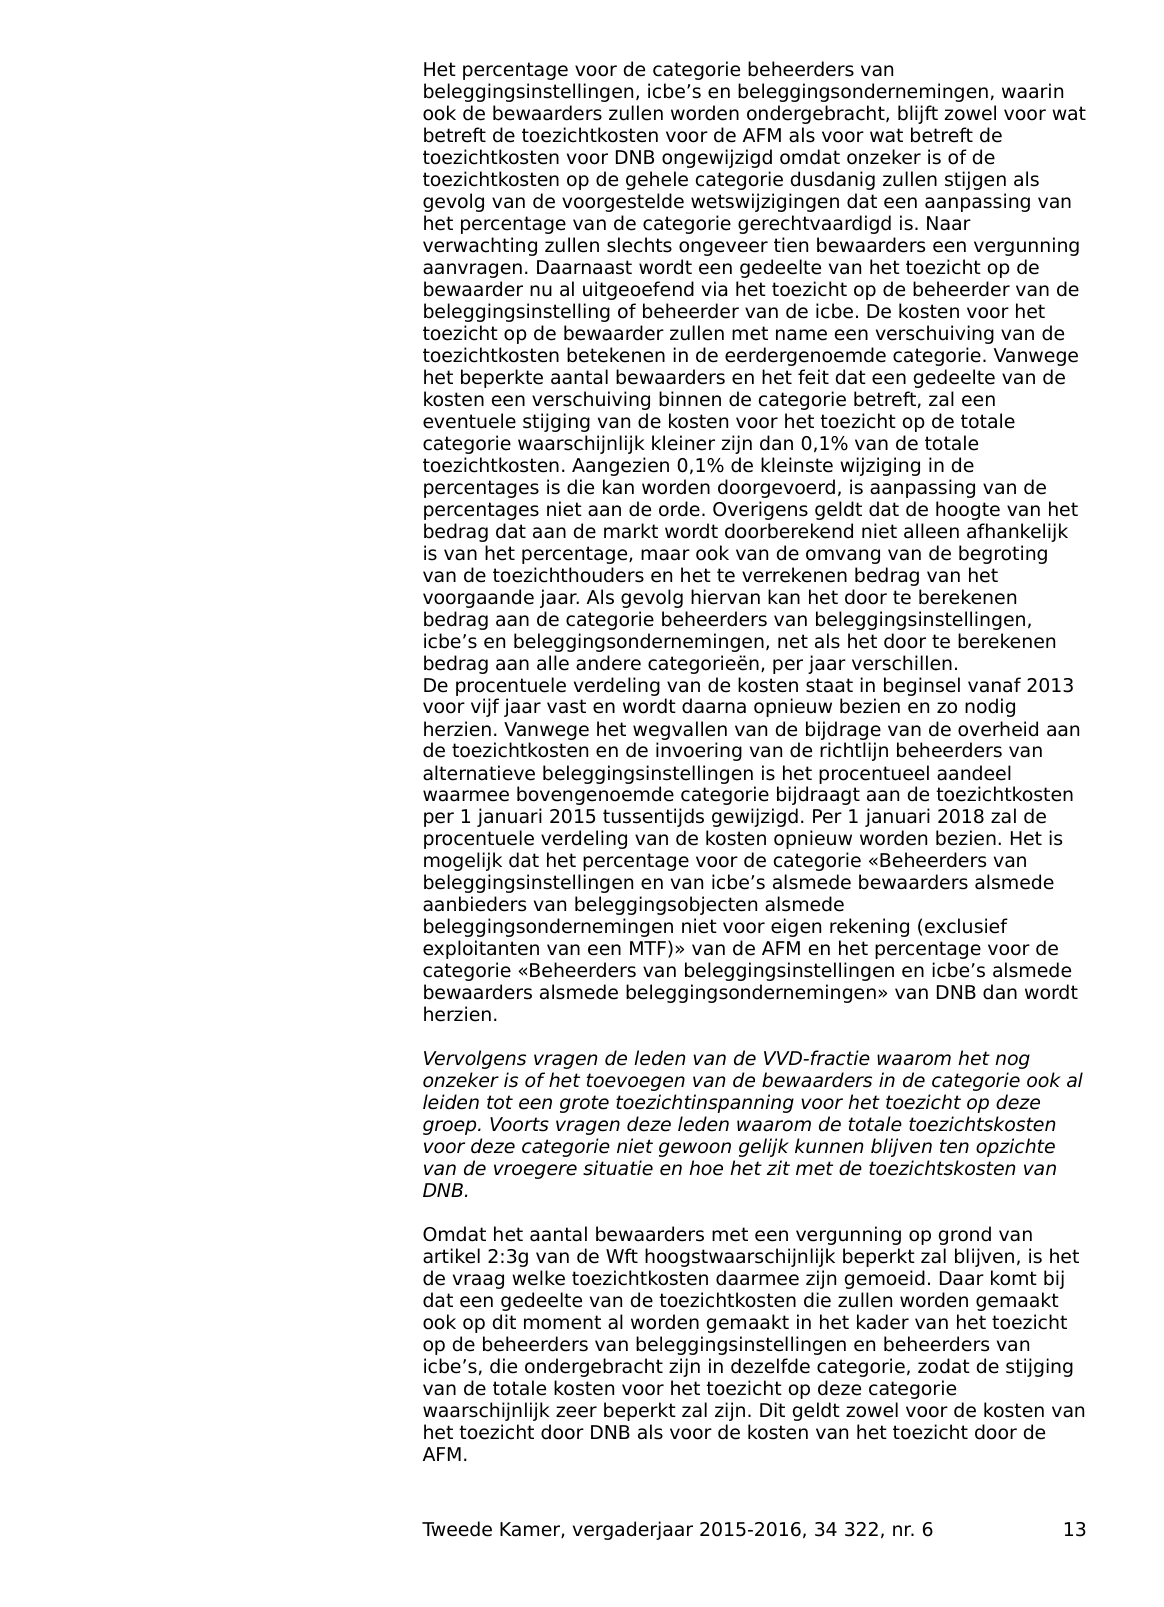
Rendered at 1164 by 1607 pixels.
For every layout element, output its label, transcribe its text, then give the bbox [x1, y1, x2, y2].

text De procentuele verdeling van de kosten staat in beginsel vanaf 2013 voor vijf jaar vast en wordt daarna opnieuw bezien en zo nodig herzien. Vanwege het wegvallen van de bijdrage van de overheid aan de toezichtkosten en de invoering van de richtlijn beheerders van alternatieve beleggingsinstellingen is het procentueel aandeel waarmee bovengenoemde categorie bijdraagt aan de toezichtkosten per 1 januari 2015 tussentijds gewijzigd. Per 1 januari 2018 zal de procentuele verdeling van de kosten opnieuw worden bezien. Het is mogelijk dat het percentage voor de categorie «Beheerders van beleggingsinstellingen en van icbe’s alsmede bewaarders alsmede aanbieders van beleggingsobjecten alsmede beleggingsondernemingen niet voor eigen rekening (exclusief exploitanten van een MTF)» van de AFM en het percentage voor de categorie «Beheerders van beleggingsinstellingen en icbe’s alsmede bewaarders alsmede beleggingsondernemingen» van DNB dan wordt herzien. [422, 674, 1087, 1026]
text Het percentage voor de categorie beheerders van beleggingsinstellingen, icbe’s en beleggingsondernemingen, waarin ook de bewaarders zullen worden ondergebracht, blijft zowel voor wat betreft de toezichtkosten voor de AFM als voor wat betreft de toezichtkosten voor DNB ongewijzigd omdat onzeker is of de toezichtkosten op de gehele categorie dusdanig zullen stijgen als gevolg van de voorgestelde wetswijzigingen dat een aanpassing van het percentage van de categorie gerechtvaardigd is. Naar verwachting zullen slechts ongeveer tien bewaarders een vergunning aanvragen. Daarnaast wordt een gedeelte van het toezicht op de bewaarder nu al uitgeoefend via het toezicht op de beheerder van de beleggingsinstelling of beheerder van de icbe. De kosten voor het toezicht op de bewaarder zullen met name een verschuiving van de toezichtkosten betekenen in de eerdergenoemde categorie. Vanwege het beperkte aantal bewaarders en het feit dat een gedeelte van de kosten een verschuiving binnen de categorie betreft, zal een eventuele stijging van de kosten voor het toezicht op de totale categorie waarschijnlijk kleiner zijn dan 0,1% van de totale toezichtkosten. Aangezien 0,1% de kleinste wijziging in de percentages is die kan worden doorgevoerd, is aanpassing van de percentages niet aan de orde. Overigens geldt dat de hoogte van het bedrag dat aan de markt wordt doorberekend niet alleen afhankelijk is van het percentage, maar ook van de omvang van de begroting van de toezichthouders en het te verrekenen bedrag van het voorgaande jaar. Als gevolg hiervan kan het door te berekenen bedrag aan de categorie beheerders van beleggingsinstellingen, icbe’s en beleggingsondernemingen, net als het door te berekenen bedrag aan alle andere categorieën, per jaar verschillen. [422, 59, 1087, 674]
text Vervolgens vragen de leden van de VVD-fractie waarom het nog onzeker is of het toevoegen van de bewaarders in de categorie ook al leiden tot een grote toezichtinspanning voor het toezicht op deze groep. Voorts vragen deze leden waarom de totale toezichtskosten voor deze categorie niet gewoon gelijk kunnen blijven ten opzichte van de vroegere situatie en hoe het zit met de toezichtskosten van DNB. [422, 1048, 1087, 1202]
text Omdat het aantal bewaarders met een vergunning op grond van artikel 2:3g van de Wft hoogstwaarschijnlijk beperkt zal blijven, is het de vraag welke toezichtkosten daarmee zijn gemoeid. Daar komt bij dat een gedeelte van de toezichtkosten die zullen worden gemaakt ook op dit moment al worden gemaakt in het kader van het toezicht op de beheerders van beleggingsinstellingen en beheerders van icbe’s, die ondergebracht zijn in dezelfde categorie, zodat de stijging van de totale kosten voor het toezicht op deze categorie waarschijnlijk zeer beperkt zal zijn. Dit geldt zowel voor de kosten van het toezicht door DNB als voor de kosten van het toezicht door de AFM. [422, 1224, 1087, 1466]
